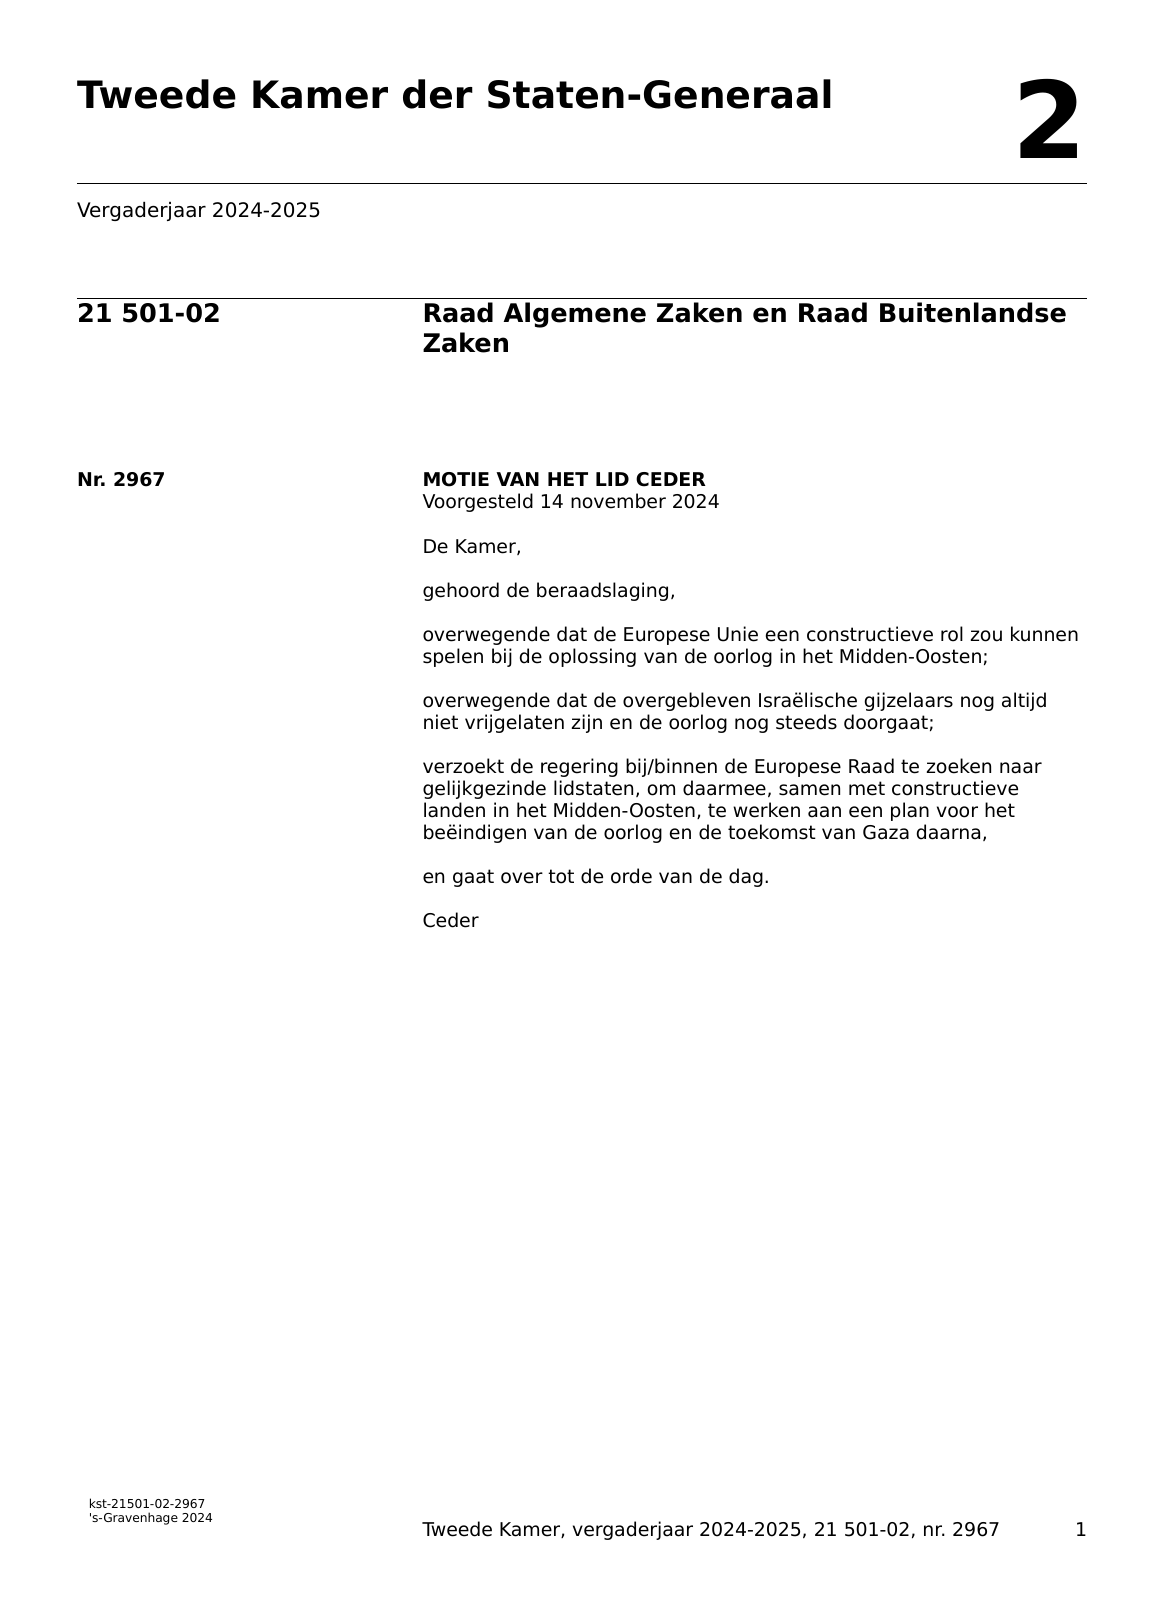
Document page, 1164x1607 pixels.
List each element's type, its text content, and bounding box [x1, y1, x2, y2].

text 's-Gravenhage 2024 [88, 1511, 323, 1525]
subtitle 21 501-02 Raad Algemene Zaken en Raad Buitenlandse Zaken [77, 299, 1087, 358]
text De Kamer, [422, 536, 1087, 557]
text kst-21501-02-2967 [88, 1497, 323, 1511]
subtitle Nr. 2967 MOTIE VAN HET LID CEDER [77, 469, 1087, 491]
text en gaat over tot de orde van de dag. [422, 866, 1087, 888]
text Ceder [422, 910, 1087, 932]
table_cell Vergaderjaar 2024-2025 [77, 184, 1087, 298]
text verzoekt de regering bij/binnen de Europese Raad te zoeken naar gelijkgezinde lidstaten, om daarmee, samen met constructieve landen in het Midden-Oosten, te werken aan een plan voor het beëindigen van de oorlog en de toekomst van Gaza daarna, [422, 756, 1087, 844]
text overwegende dat de Europese Unie een constructieve rol zou kunnen spelen bij de oplossing van de oorlog in het Midden-Oosten; [422, 624, 1087, 668]
text overwegende dat de overgebleven Israëlische gijzelaars nog altijd niet vrijgelaten zijn en de oorlog nog steeds doorgaat; [422, 690, 1087, 734]
table_header 2 [886, 59, 1087, 183]
text Voorgesteld 14 november 2024 [422, 491, 1087, 513]
text gehoord de beraadslaging, [422, 580, 1087, 602]
table_header Tweede Kamer der Staten-Generaal [77, 59, 886, 183]
